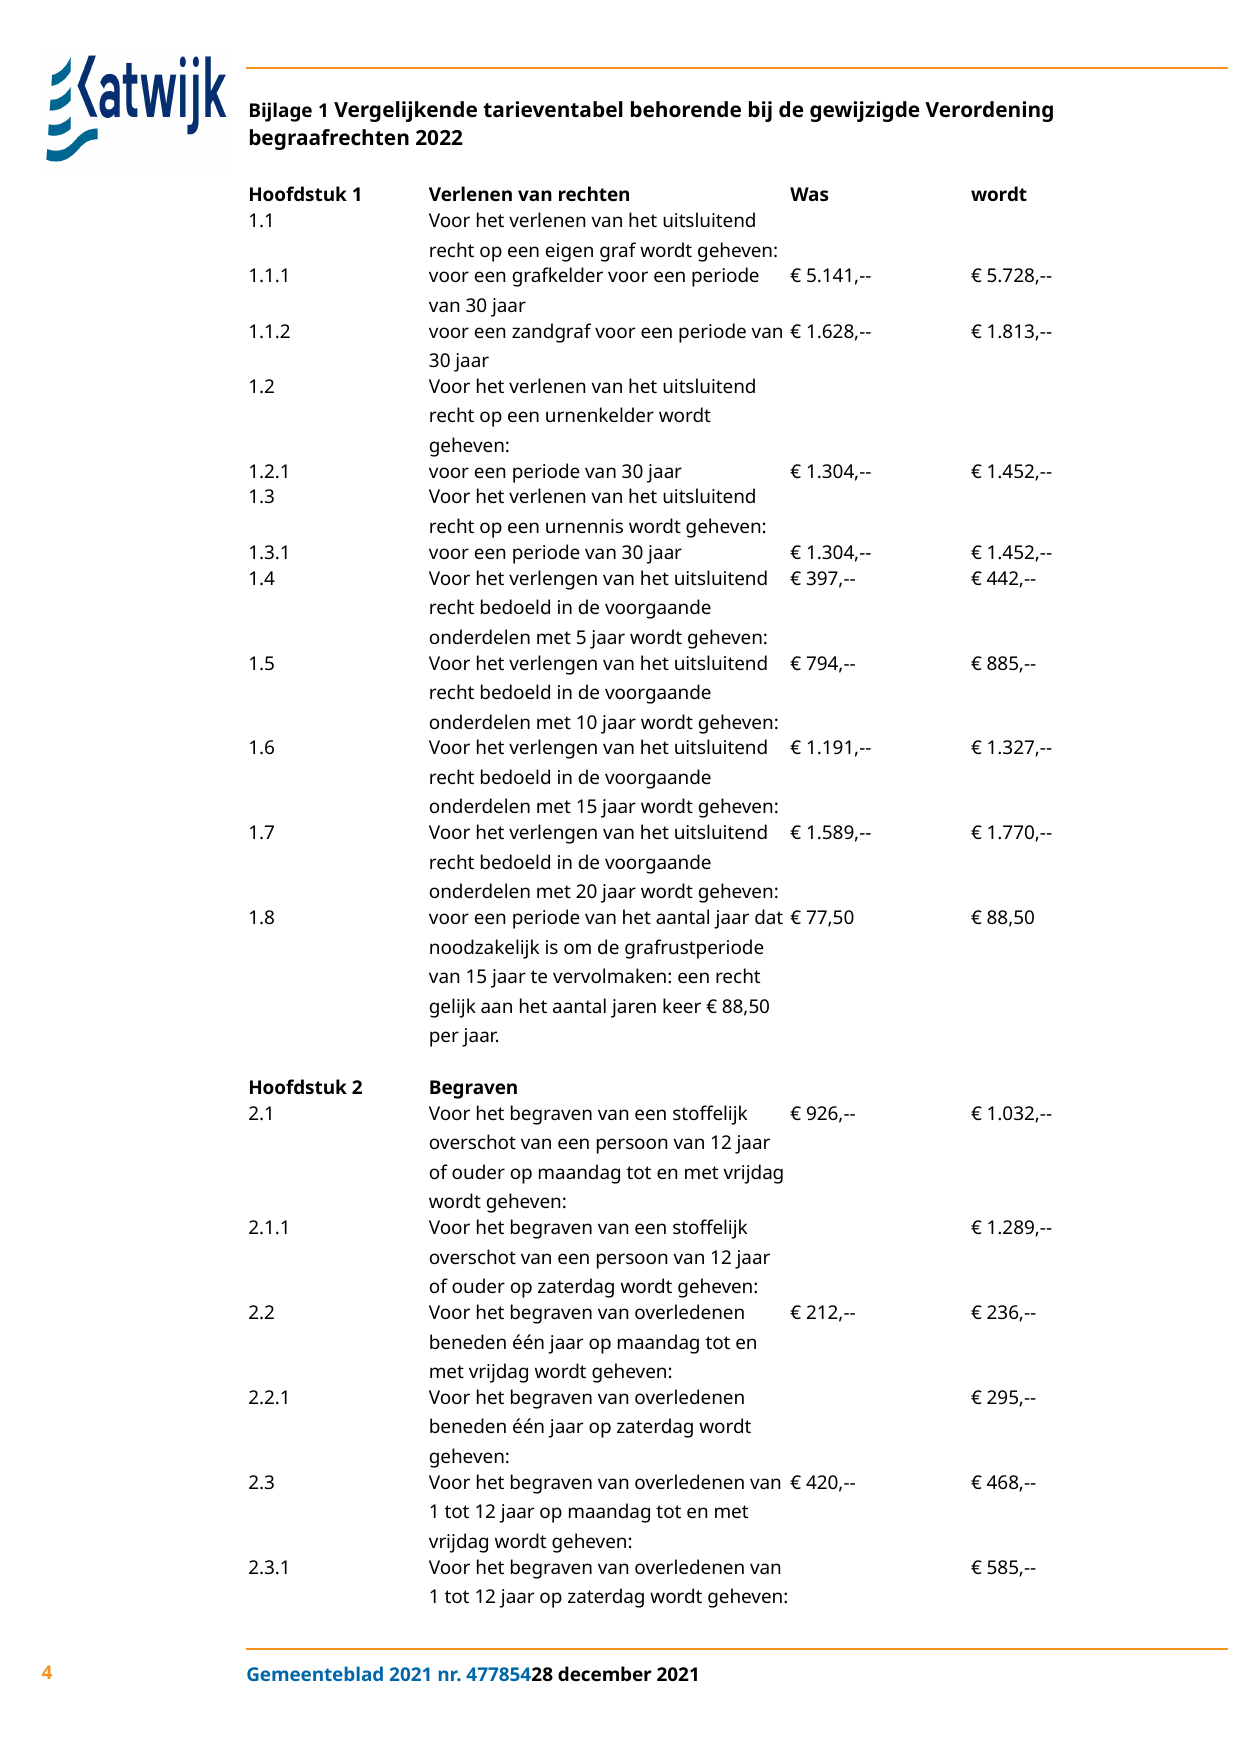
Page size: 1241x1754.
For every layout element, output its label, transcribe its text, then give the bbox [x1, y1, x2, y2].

table_cell Voor het begraven van een stoffelijk overschot van een persoon van 12 jaar of ouder op zaterdag wordt geheven: [429, 1214, 790, 1299]
table_cell Voor het begraven van overledenen van 1 tot 12 jaar op maandag tot en met vrijdag wordt geheven: [429, 1469, 790, 1554]
table_cell € 295,-- [971, 1384, 1152, 1469]
table_cell € 1.589,-- [790, 820, 971, 904]
table_cell € 885,-- [971, 650, 1152, 734]
table_cell 1.6 [248, 735, 429, 819]
table_cell € 1.452,-- [971, 458, 1152, 484]
table_cell [790, 207, 971, 262]
table_cell 2.2.1 [248, 1384, 429, 1469]
table_cell voor een periode van het aantal jaar dat noodzakelijk is om de grafrustperiode van 15 jaar te vervolmaken: een recht gelijk aan het aantal jaren keer € 88,50 per jaar. [429, 904, 790, 1048]
table_cell [971, 373, 1152, 458]
table_cell [971, 207, 1152, 262]
table_cell € 1.327,-- [971, 735, 1152, 819]
table_cell [248, 1049, 429, 1074]
table_cell € 397,-- [790, 565, 971, 650]
table_cell Voor het begraven van overledenen beneden één jaar op maandag tot en met vrijdag wordt geheven: [429, 1299, 790, 1384]
table_cell 1.7 [248, 820, 429, 904]
picture [41, 47, 231, 172]
table_cell € 585,-- [971, 1554, 1152, 1609]
table_header Verlenen van rechten [429, 181, 790, 207]
table_cell € 420,-- [790, 1469, 971, 1554]
table_cell € 77,50 [790, 904, 971, 1048]
table_cell 1.1.2 [248, 318, 429, 373]
table_cell [790, 1384, 971, 1469]
table_cell Voor het begraven van overledenen beneden één jaar op zaterdag wordt geheven: [429, 1384, 790, 1469]
table_cell € 212,-- [790, 1299, 971, 1384]
table_cell [971, 1049, 1152, 1074]
table_cell € 468,-- [971, 1469, 1152, 1554]
table_cell [429, 1049, 790, 1074]
table_cell € 442,-- [971, 565, 1152, 650]
table_cell [971, 484, 1152, 539]
table_cell Voor het verlengen van het uitsluitend recht bedoeld in de voorgaande onderdelen met 15 jaar wordt geheven: [429, 735, 790, 819]
table_cell 1.4 [248, 565, 429, 650]
table_cell 2.3.1 [248, 1554, 429, 1609]
table_cell 2.3 [248, 1469, 429, 1554]
table_cell € 794,-- [790, 650, 971, 734]
table_header Hoofdstuk 1 [248, 181, 429, 207]
table_cell Voor het verlenen van het uitsluitend recht op een urnennis wordt geheven: [429, 484, 790, 539]
table_cell 2.1.1 [248, 1214, 429, 1299]
table_cell voor een zandgraf voor een periode van 30 jaar [429, 318, 790, 373]
table_cell € 1.813,-- [971, 318, 1152, 373]
table_cell € 1.289,-- [971, 1214, 1152, 1299]
table_cell 2.1 [248, 1100, 429, 1214]
table_cell Voor het verlengen van het uitsluitend recht bedoeld in de voorgaande onderdelen met 10 jaar wordt geheven: [429, 650, 790, 734]
table_cell 1.3 [248, 484, 429, 539]
table_cell € 88,50 [971, 904, 1152, 1048]
table_cell 1.3.1 [248, 539, 429, 565]
table_cell Begraven [429, 1074, 790, 1100]
table_header Was [790, 181, 971, 207]
table_cell € 1.452,-- [971, 539, 1152, 565]
table_cell 1.5 [248, 650, 429, 734]
table_cell 1.1 [248, 207, 429, 262]
table_cell Voor het begraven van een stoffelijk overschot van een persoon van 12 jaar of ouder op maandag tot en met vrijdag wordt geheven: [429, 1100, 790, 1214]
table_cell Voor het verlenen van het uitsluitend recht op een urnenkelder wordt geheven: [429, 373, 790, 458]
table_cell 1.2.1 [248, 458, 429, 484]
table_cell voor een periode van 30 jaar [429, 539, 790, 565]
table_cell € 1.304,-- [790, 539, 971, 565]
table_cell € 236,-- [971, 1299, 1152, 1384]
table_header wordt [971, 181, 1152, 207]
table_cell € 5.141,-- [790, 263, 971, 318]
table_cell voor een periode van 30 jaar [429, 458, 790, 484]
table_cell Voor het verlenen van het uitsluitend recht op een eigen graf wordt geheven: [429, 207, 790, 262]
table_cell [790, 1074, 971, 1100]
table_cell 1.1.1 [248, 263, 429, 318]
table_cell Voor het verlengen van het uitsluitend recht bedoeld in de voorgaande onderdelen met 5 jaar wordt geheven: [429, 565, 790, 650]
table_cell € 1.770,-- [971, 820, 1152, 904]
table_cell Voor het verlengen van het uitsluitend recht bedoeld in de voorgaande onderdelen met 20 jaar wordt geheven: [429, 820, 790, 904]
table_cell Hoofdstuk 2 [248, 1074, 429, 1100]
table_cell € 5.728,-- [971, 263, 1152, 318]
table_cell 2.2 [248, 1299, 429, 1384]
table_cell € 1.191,-- [790, 735, 971, 819]
table_cell € 926,-- [790, 1100, 971, 1214]
table_cell voor een grafkelder voor een periode van 30 jaar [429, 263, 790, 318]
table_cell [790, 1049, 971, 1074]
table_cell € 1.032,-- [971, 1100, 1152, 1214]
table_cell [790, 1214, 971, 1299]
table_cell [790, 1554, 971, 1609]
table_cell [971, 1074, 1152, 1100]
table_cell € 1.628,-- [790, 318, 971, 373]
table_cell [790, 373, 971, 458]
table_cell Voor het begraven van overledenen van 1 tot 12 jaar op zaterdag wordt geheven: [429, 1554, 790, 1609]
table_cell € 1.304,-- [790, 458, 971, 484]
table_cell 1.8 [248, 904, 429, 1048]
table_cell 1.2 [248, 373, 429, 458]
table_cell [790, 484, 971, 539]
text Bijlage 1 Vergelijkende tarieventabel behorende bij de gewijzigde Verordening begraafrechten 2022 [248, 95, 1152, 152]
